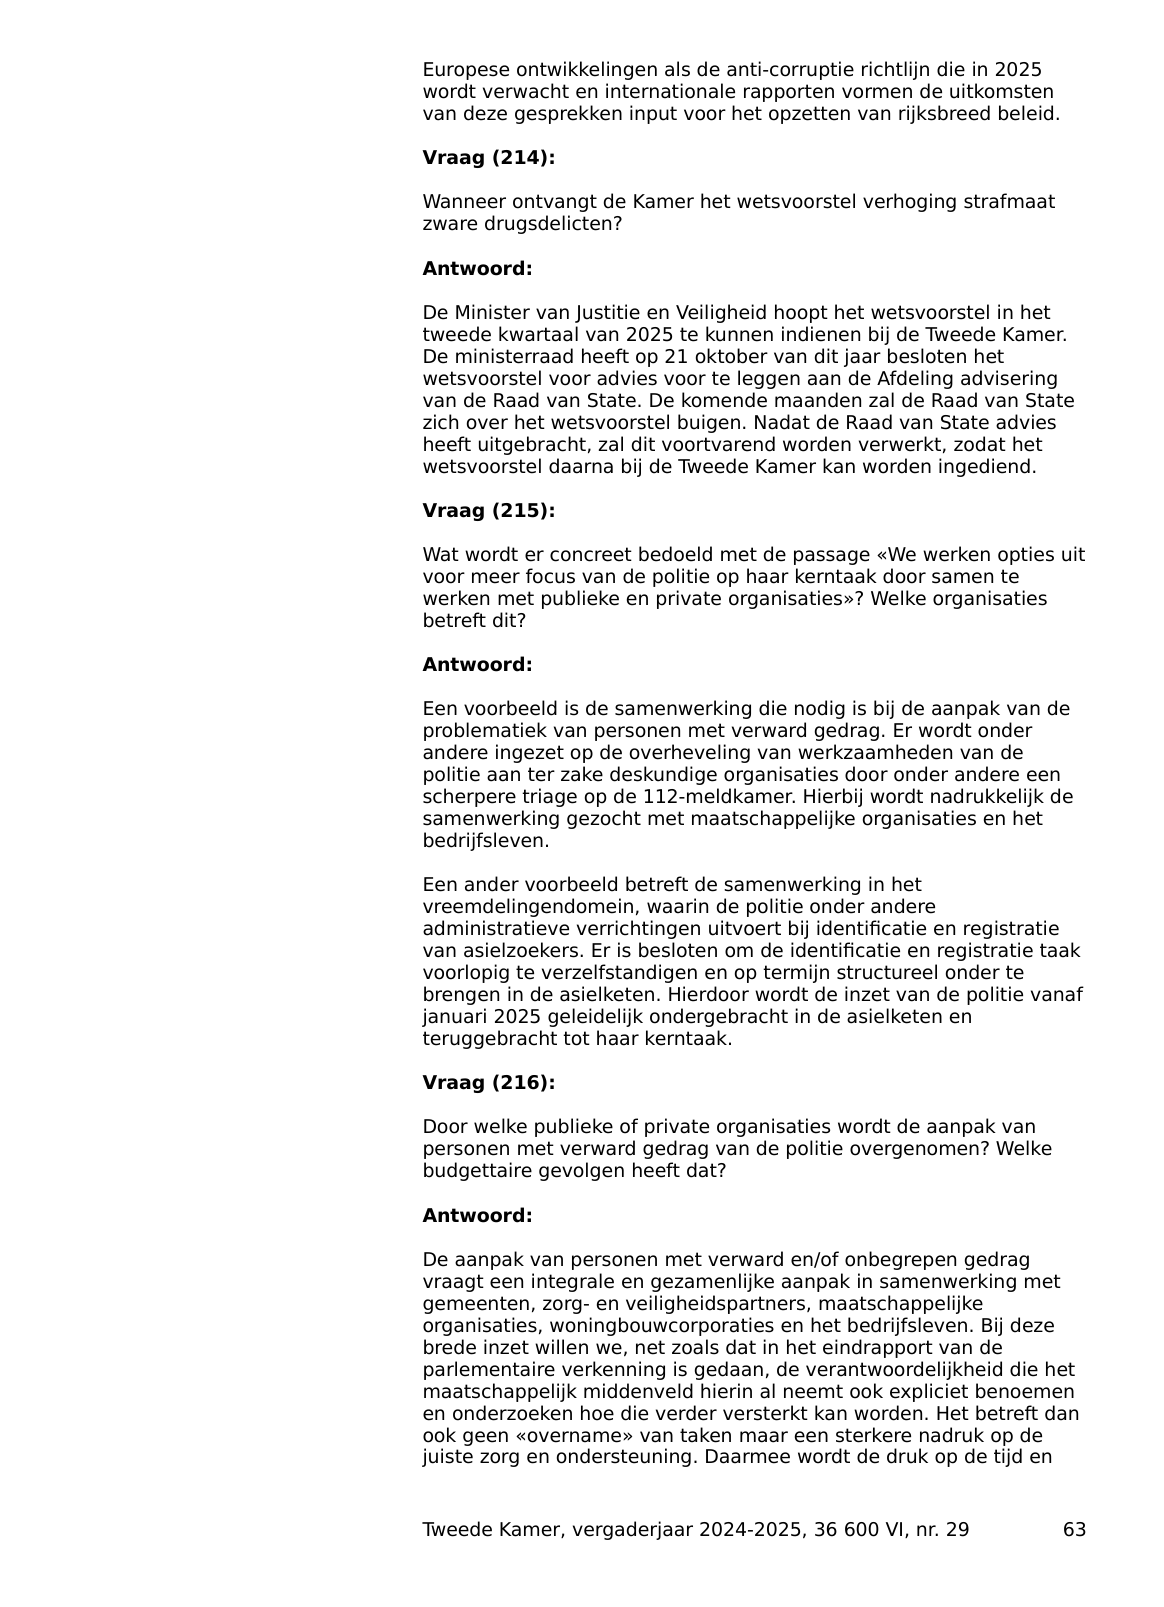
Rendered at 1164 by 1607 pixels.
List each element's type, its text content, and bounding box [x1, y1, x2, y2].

text De aanpak van personen met verward en/of onbegrepen gedrag vraagt een integrale en gezamenlijke aanpak in samenwerking met gemeenten, zorg- en veiligheidspartners, maatschappelijke organisaties, woningbouwcorporaties en het bedrijfsleven. Bij deze brede inzet willen we, net zoals dat in het eindrapport van de parlementaire verkenning is gedaan, de verantwoordelijkheid die het maatschappelijk middenveld hierin al neemt ook expliciet benoemen en onderzoeken hoe die verder versterkt kan worden. Het betreft dan ook geen «overname» van taken maar een sterkere nadruk op de juiste zorg en ondersteuning. Daarmee wordt de druk op de tijd en [422, 1249, 1087, 1468]
text Wanneer ontvangt de Kamer het wetsvoorstel verhoging strafmaat zware drugsdelicten? [422, 191, 1087, 235]
subtitle Antwoord: [422, 654, 1087, 676]
text Wat wordt er concreet bedoeld met de passage «We werken opties uit voor meer focus van de politie op haar kerntaak door samen te werken met publieke en private organisaties»? Welke organisaties betreft dit? [422, 544, 1087, 632]
subtitle Vraag (214): [422, 147, 1087, 169]
text De Minister van Justitie en Veiligheid hoopt het wetsvoorstel in het tweede kwartaal van 2025 te kunnen indienen bij de Tweede Kamer. De ministerraad heeft op 21 oktober van dit jaar besloten het wetsvoorstel voor advies voor te leggen aan de Afdeling advisering van de Raad van State. De komende maanden zal de Raad van State zich over het wetsvoorstel buigen. Nadat de Raad van State advies heeft uitgebracht, zal dit voortvarend worden verwerkt, zodat het wetsvoorstel daarna bij de Tweede Kamer kan worden ingediend. [422, 302, 1087, 477]
text Een ander voorbeeld betreft de samenwerking in het vreemdelingendomein, waarin de politie onder andere administratieve verrichtingen uitvoert bij identificatie en registratie van asielzoekers. Er is besloten om de identificatie en registratie taak voorlopig te verzelfstandigen en op termijn structureel onder te brengen in de asielketen. Hierdoor wordt de inzet van de politie vanaf januari 2025 geleidelijk ondergebracht in de asielketen en teruggebracht tot haar kerntaak. [422, 874, 1087, 1050]
text Europese ontwikkelingen als de anti-corruptie richtlijn die in 2025 wordt verwacht en internationale rapporten vormen de uitkomsten van deze gesprekken input voor het opzetten van rijksbreed beleid. [422, 59, 1087, 125]
text Door welke publieke of private organisaties wordt de aanpak van personen met verward gedrag van de politie overgenomen? Welke budgettaire gevolgen heeft dat? [422, 1116, 1087, 1182]
subtitle Vraag (215): [422, 500, 1087, 522]
subtitle Antwoord: [422, 1204, 1087, 1226]
subtitle Vraag (216): [422, 1072, 1087, 1094]
subtitle Antwoord: [422, 257, 1087, 279]
text Een voorbeeld is de samenwerking die nodig is bij de aanpak van de problematiek van personen met verward gedrag. Er wordt onder andere ingezet op de overheveling van werkzaamheden van de politie aan ter zake deskundige organisaties door onder andere een scherpere triage op de 112-meldkamer. Hierbij wordt nadrukkelijk de samenwerking gezocht met maatschappelijke organisaties en het bedrijfsleven. [422, 698, 1087, 852]
